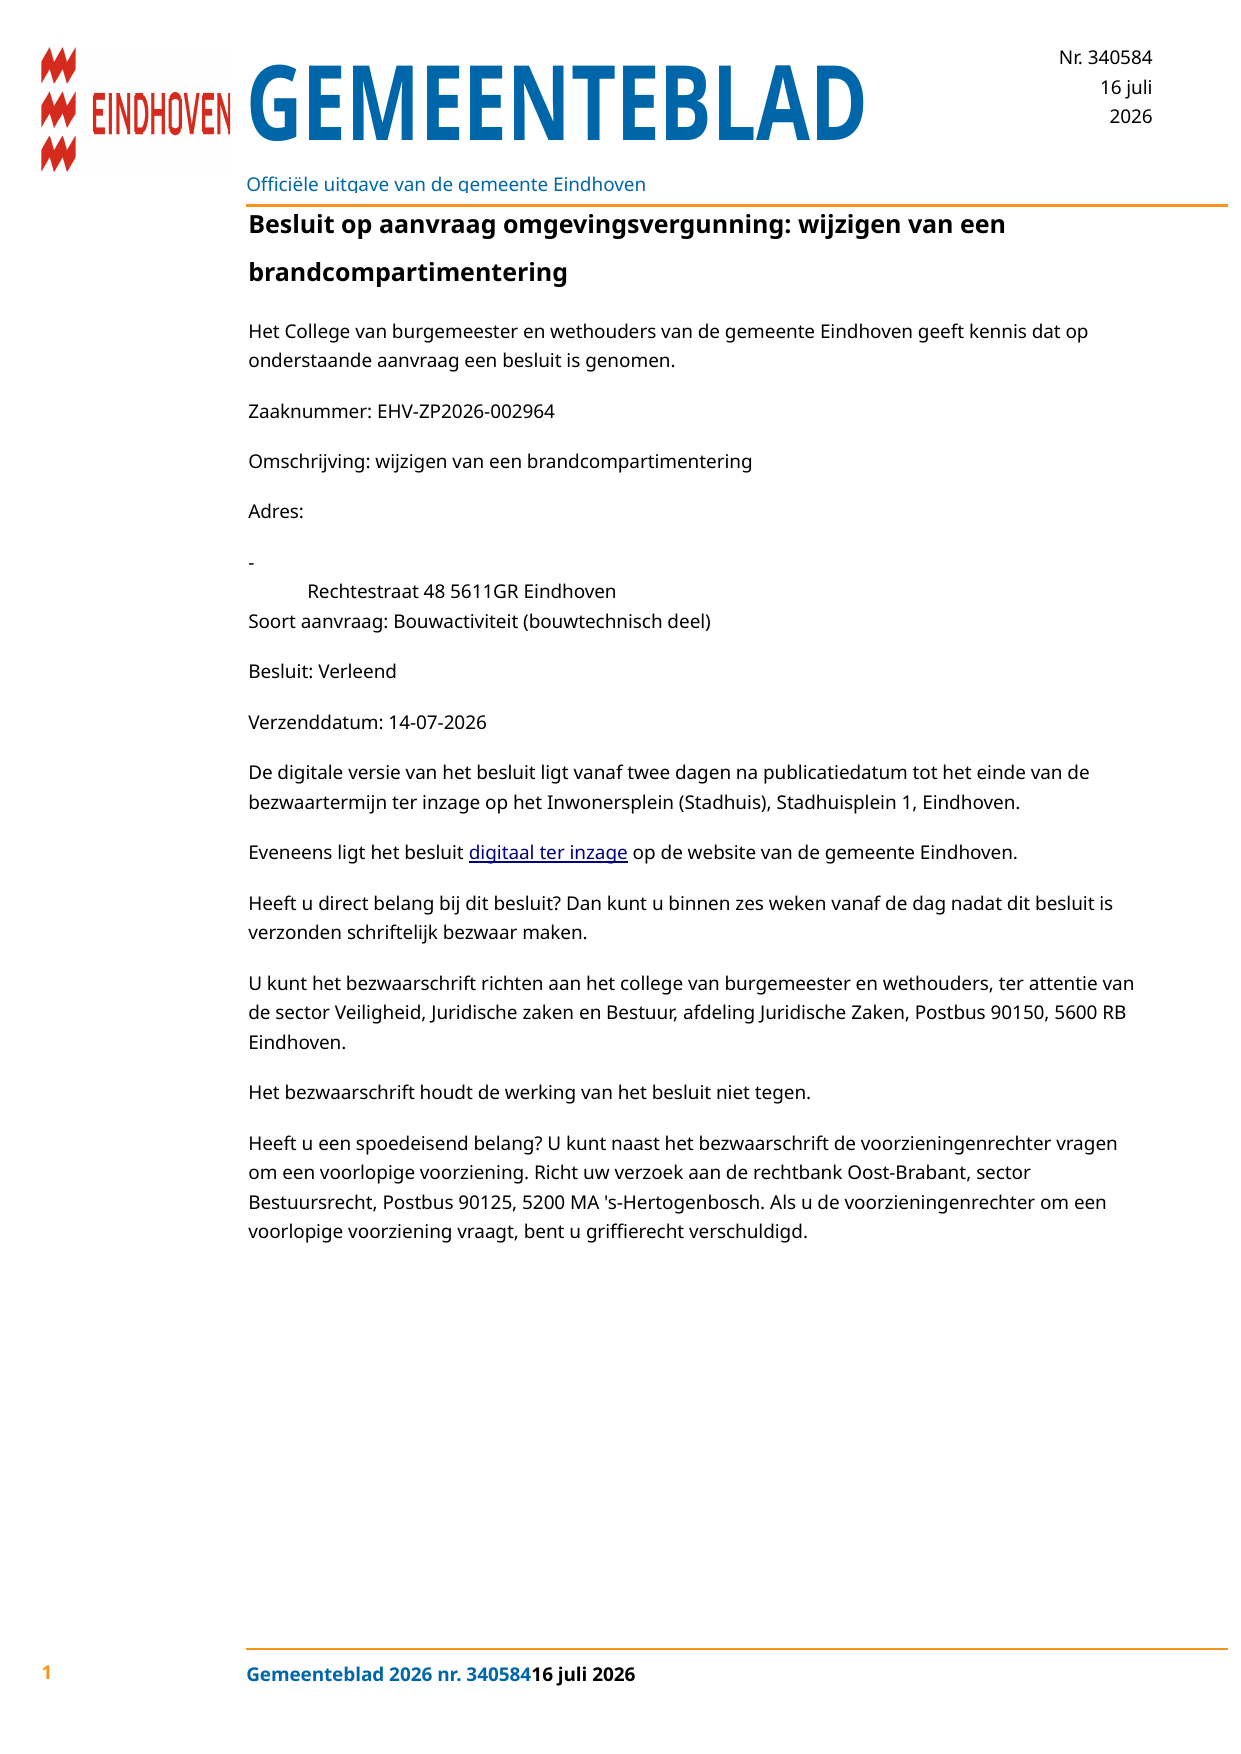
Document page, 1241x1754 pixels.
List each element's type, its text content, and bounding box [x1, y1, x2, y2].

text Besluit: Verleend [248, 659, 1152, 684]
list Rechtestraat 48 5611GR Eindhoven [248, 579, 1152, 604]
text De digitale versie van het besluit ligt vanaf twee dagen na publicatiedatum tot het einde van de bezwaartermijn ter inzage op het Inwonersplein (Stadhuis), Stadhuisplein 1, Eindhoven. [248, 759, 1152, 815]
text Verzenddatum: 14-07-2026 [248, 709, 1152, 735]
text Eveneens ligt het besluit digitaal ter inzage op de website van de gemeente Eindhoven. [248, 839, 1152, 865]
text Het bezwaarschrift houdt de werking van het besluit niet tegen. [248, 1079, 1152, 1105]
text Besluit op aanvraag omgevingsvergunning: wijzigen van een brandcompartimentering [248, 207, 1152, 288]
text Adres: [248, 499, 1152, 524]
text U kunt het bezwaarschrift richten aan het college van burgemeester en wethouders, ter attentie van de sector Veiligheid, Juridische zaken en Bestuur, afdeling Juridische Zaken, Postbus 90150, 5600 RB Eindhoven. [248, 970, 1152, 1055]
text Heeft u direct belang bij dit besluit? Dan kunt u binnen zes weken vanaf de dag nadat dit besluit is verzonden schriftelijk bezwaar maken. [248, 890, 1152, 945]
text Het College van burgemeester en wethouders van de gemeente Eindhoven geeft kennis dat op onderstaande aanvraag een besluit is genomen. [248, 318, 1152, 373]
text Omschrijving: wijzigen van een brandcompartimentering [248, 448, 1152, 474]
text Zaaknummer: EHV-ZP2026-002964 [248, 398, 1152, 424]
text Heeft u een spoedeisend belang? U kunt naast het bezwaarschrift de voorzieningenrechter vragen om een voorlopige voorziening. Richt uw verzoek aan de rechtbank Oost-Brabant, sector Bestuursrecht, Postbus 90125, 5200 MA 's-Hertogenbosch. Als u de voorzieningenrechter om een voorlopige voorziening vraagt, bent u griffierecht verschuldigd. [248, 1130, 1152, 1244]
text Soort aanvraag: Bouwactiviteit (bouwtechnisch deel) [248, 608, 1152, 634]
picture [41, 47, 231, 172]
